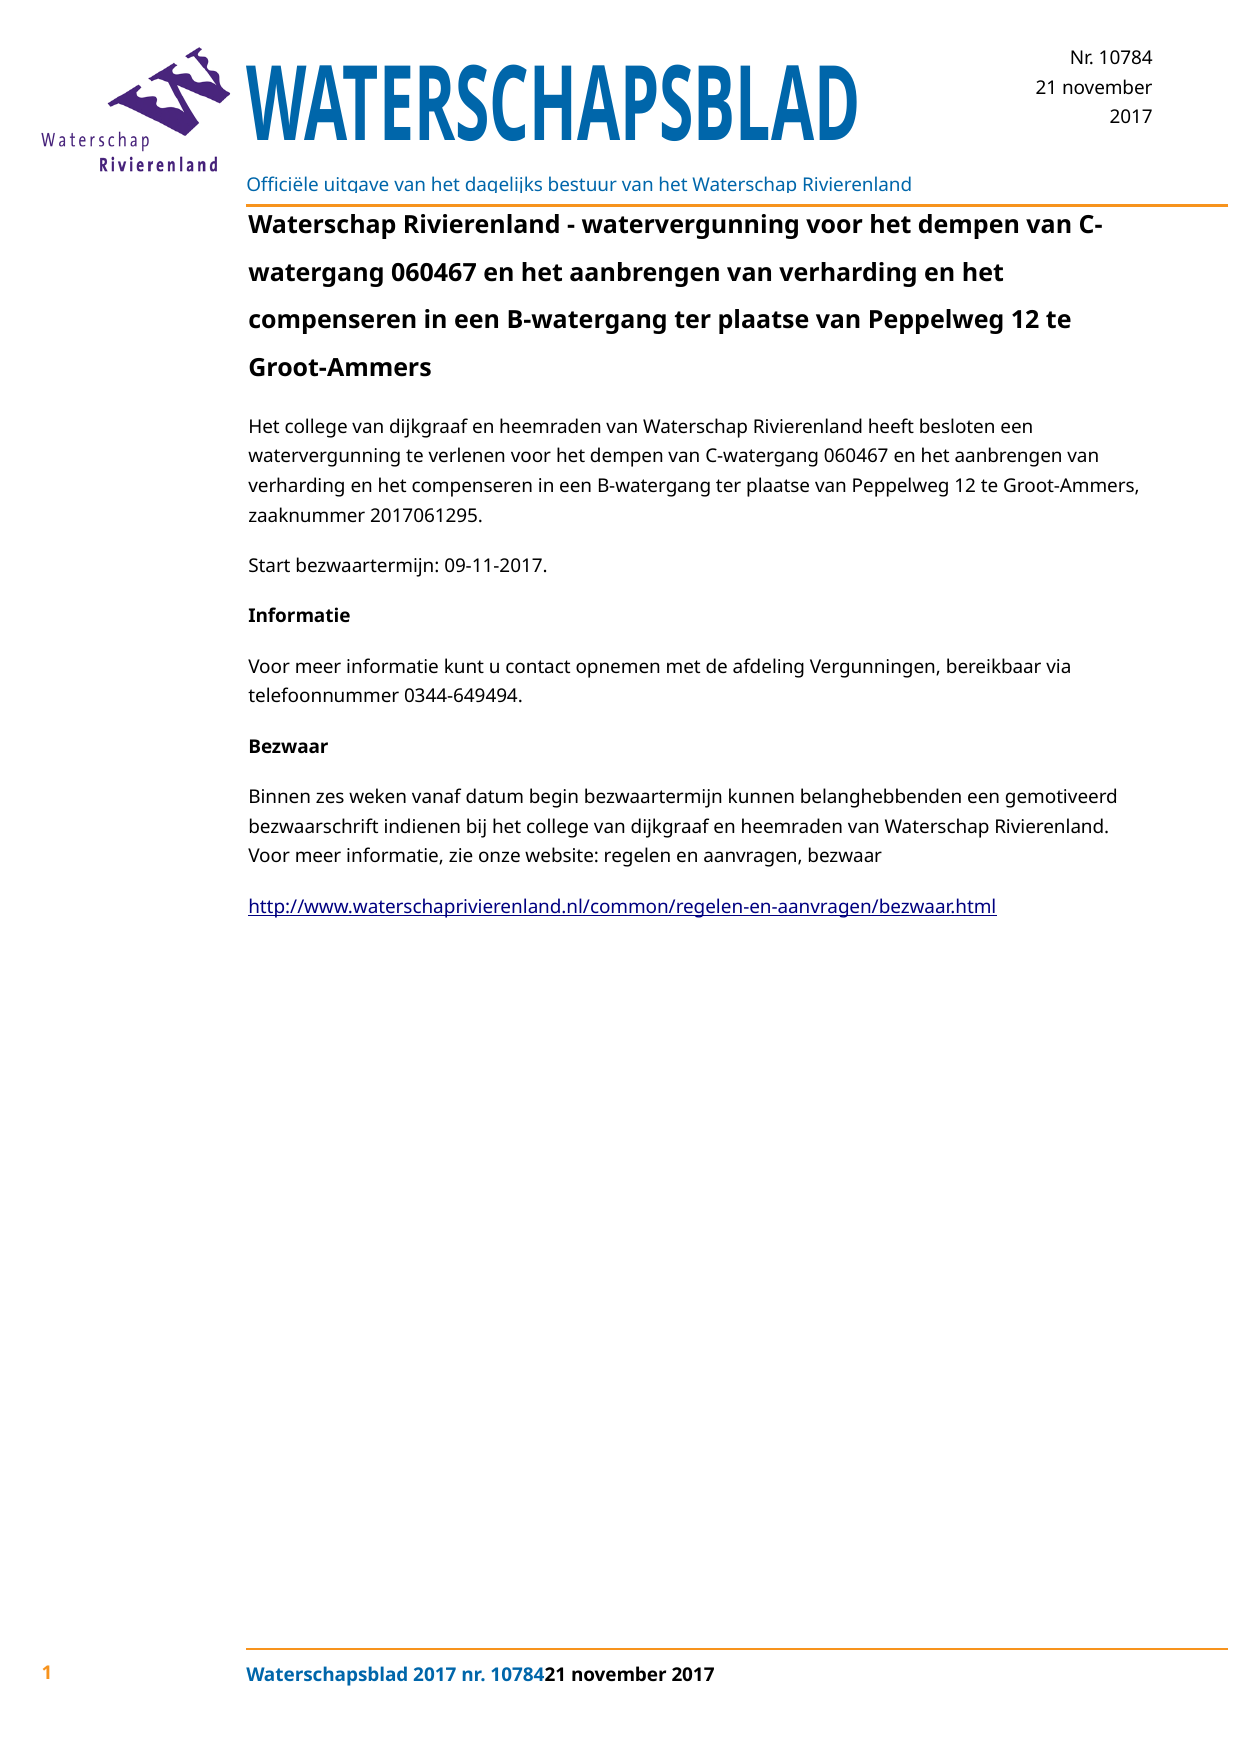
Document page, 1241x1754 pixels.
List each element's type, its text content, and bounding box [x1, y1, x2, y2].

text Binnen zes weken vanaf datum begin bezwaartermijn kunnen belanghebbenden een gemotiveerd bezwaarschrift indienen bij het college van dijkgraaf en heemraden van Waterschap Rivierenland. Voor meer informatie, zie onze website: regelen en aanvragen, bezwaar [248, 783, 1152, 868]
picture [41, 47, 231, 172]
text Informatie [248, 603, 1152, 628]
text Het college van dijkgraaf en heemraden van Waterschap Rivierenland heeft besloten een watervergunning te verlenen voor het dempen van C-watergang 060467 en het aanbrengen van verharding en het compenseren in een B-watergang ter plaatse van Peppelweg 12 te Groot-Ammers, zaaknummer 2017061295. [248, 413, 1152, 528]
text http://www.waterschaprivierenland.nl/common/regelen-en-aanvragen/bezwaar.html [248, 893, 1152, 919]
text Waterschap Rivierenland - watervergunning voor het dempen van C-watergang 060467 en het aanbrengen van verharding en het compenseren in een B-watergang ter plaatse van Peppelweg 12 te Groot-Ammers [248, 207, 1152, 384]
text Start bezwaartermijn: 09-11-2017. [248, 552, 1152, 578]
text Voor meer informatie kunt u contact opnemen met de afdeling Vergunningen, bereikbaar via telefoonnummer 0344-649494. [248, 653, 1152, 708]
text Bezwaar [248, 733, 1152, 759]
